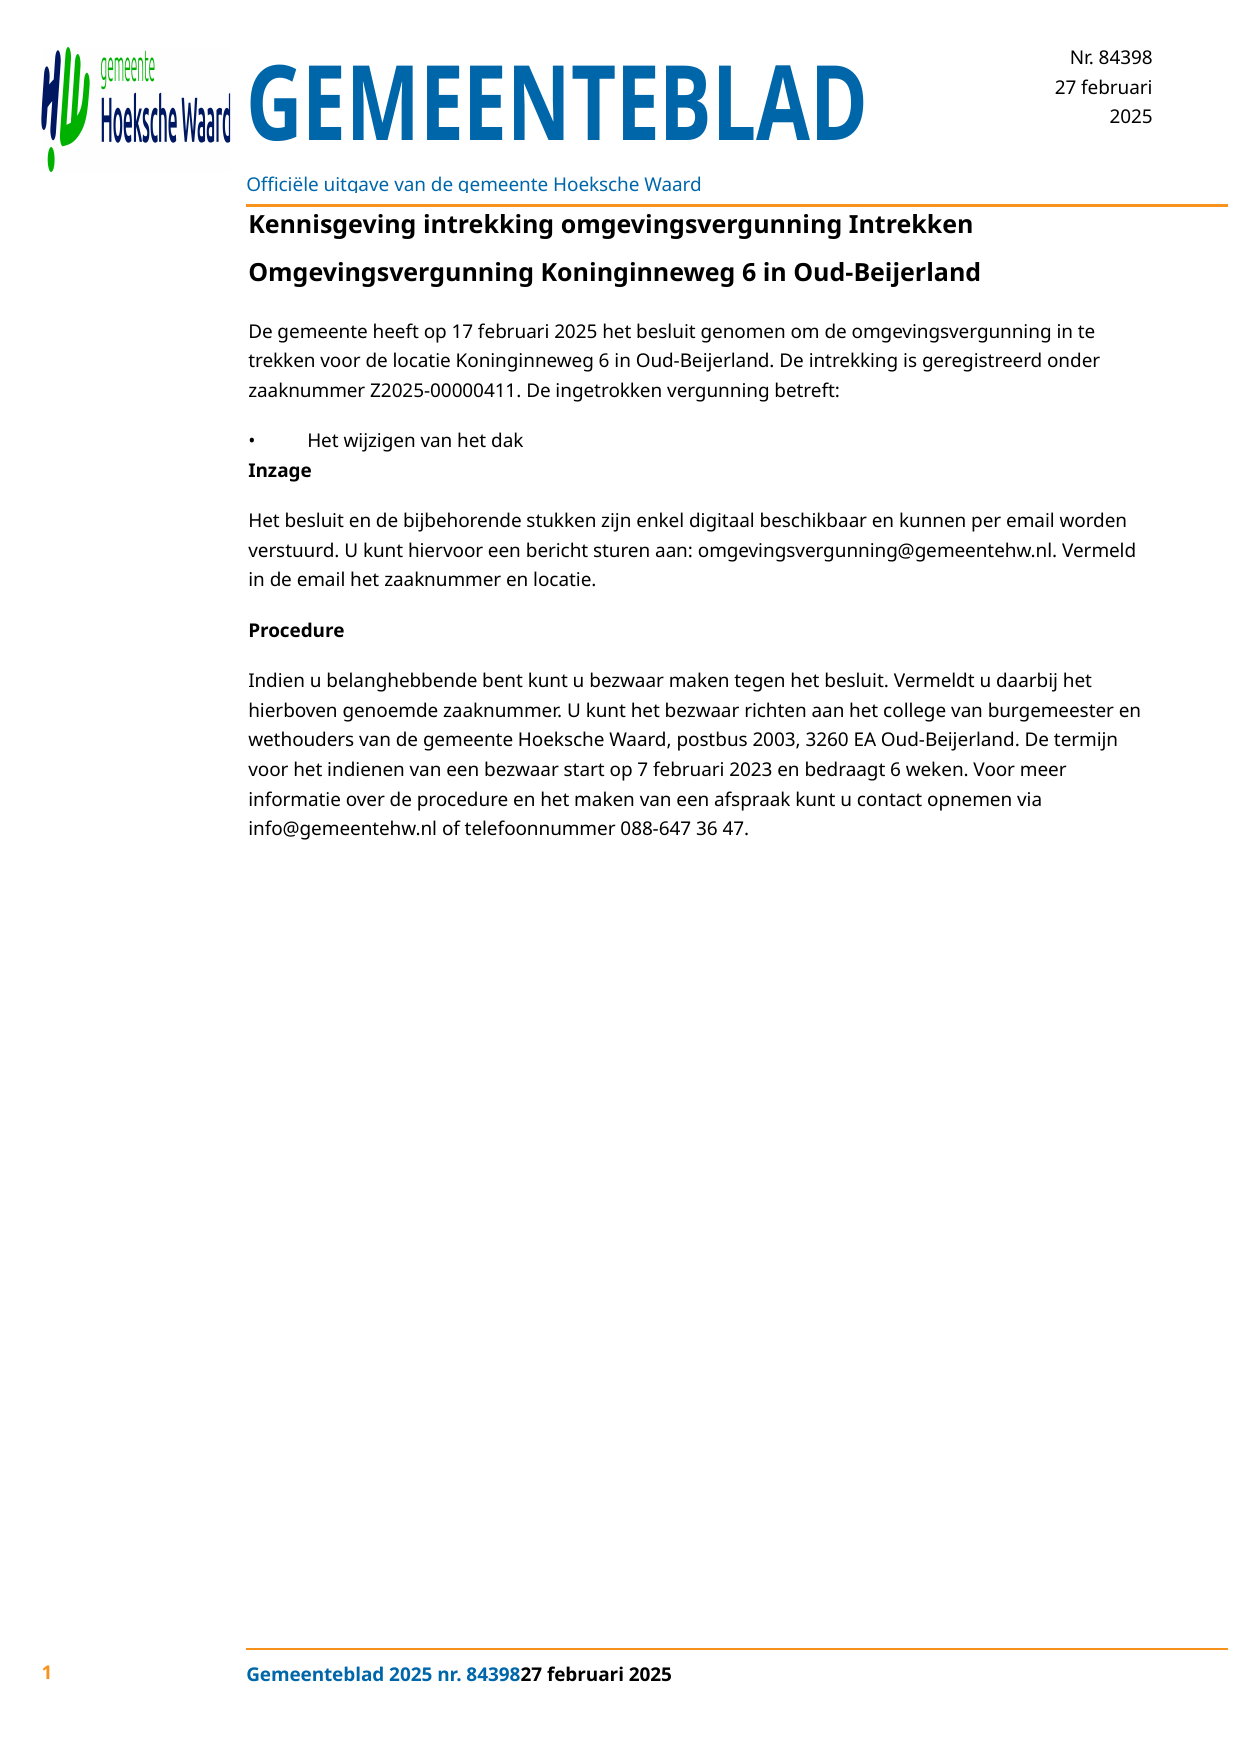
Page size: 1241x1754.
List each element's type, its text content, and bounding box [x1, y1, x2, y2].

text Procedure [248, 617, 1152, 643]
text Indien u belanghebbende bent kunt u bezwaar maken tegen het besluit. Vermeldt u daarbij het hierboven genoemde zaaknummer. U kunt het bezwaar richten aan het college van burgemeester en wethouders van de gemeente Hoeksche Waard, postbus 2003, 3260 EA Oud-Beijerland. De termijn voor het indienen van een bezwaar start op 7 februari 2023 en bedraagt 6 weken. Voor meer informatie over de procedure en het maken van een afspraak kunt u contact opnemen via info@gemeentehw.nl of telefoonnummer 088-647 36 47. [248, 667, 1152, 841]
text Kennisgeving intrekking omgevingsvergunning Intrekken Omgevingsvergunning Koninginneweg 6 in Oud-Beijerland [248, 207, 1152, 288]
text Inzage [248, 457, 1152, 483]
text Het besluit en de bijbehorende stukken zijn enkel digitaal beschikbaar en kunnen per email worden verstuurd. U kunt hiervoor een bericht sturen aan: omgevingsvergunning@gemeentehw.nl. Vermeld in de email het zaaknummer en locatie. [248, 507, 1152, 592]
list Het wijzigen van het dak [248, 427, 1152, 453]
picture [41, 47, 231, 172]
text De gemeente heeft op 17 februari 2025 het besluit genomen om de omgevingsvergunning in te trekken voor de locatie Koninginneweg 6 in Oud-Beijerland. De intrekking is geregistreerd onder zaaknummer Z2025-00000411. De ingetrokken vergunning betreft: [248, 318, 1152, 403]
